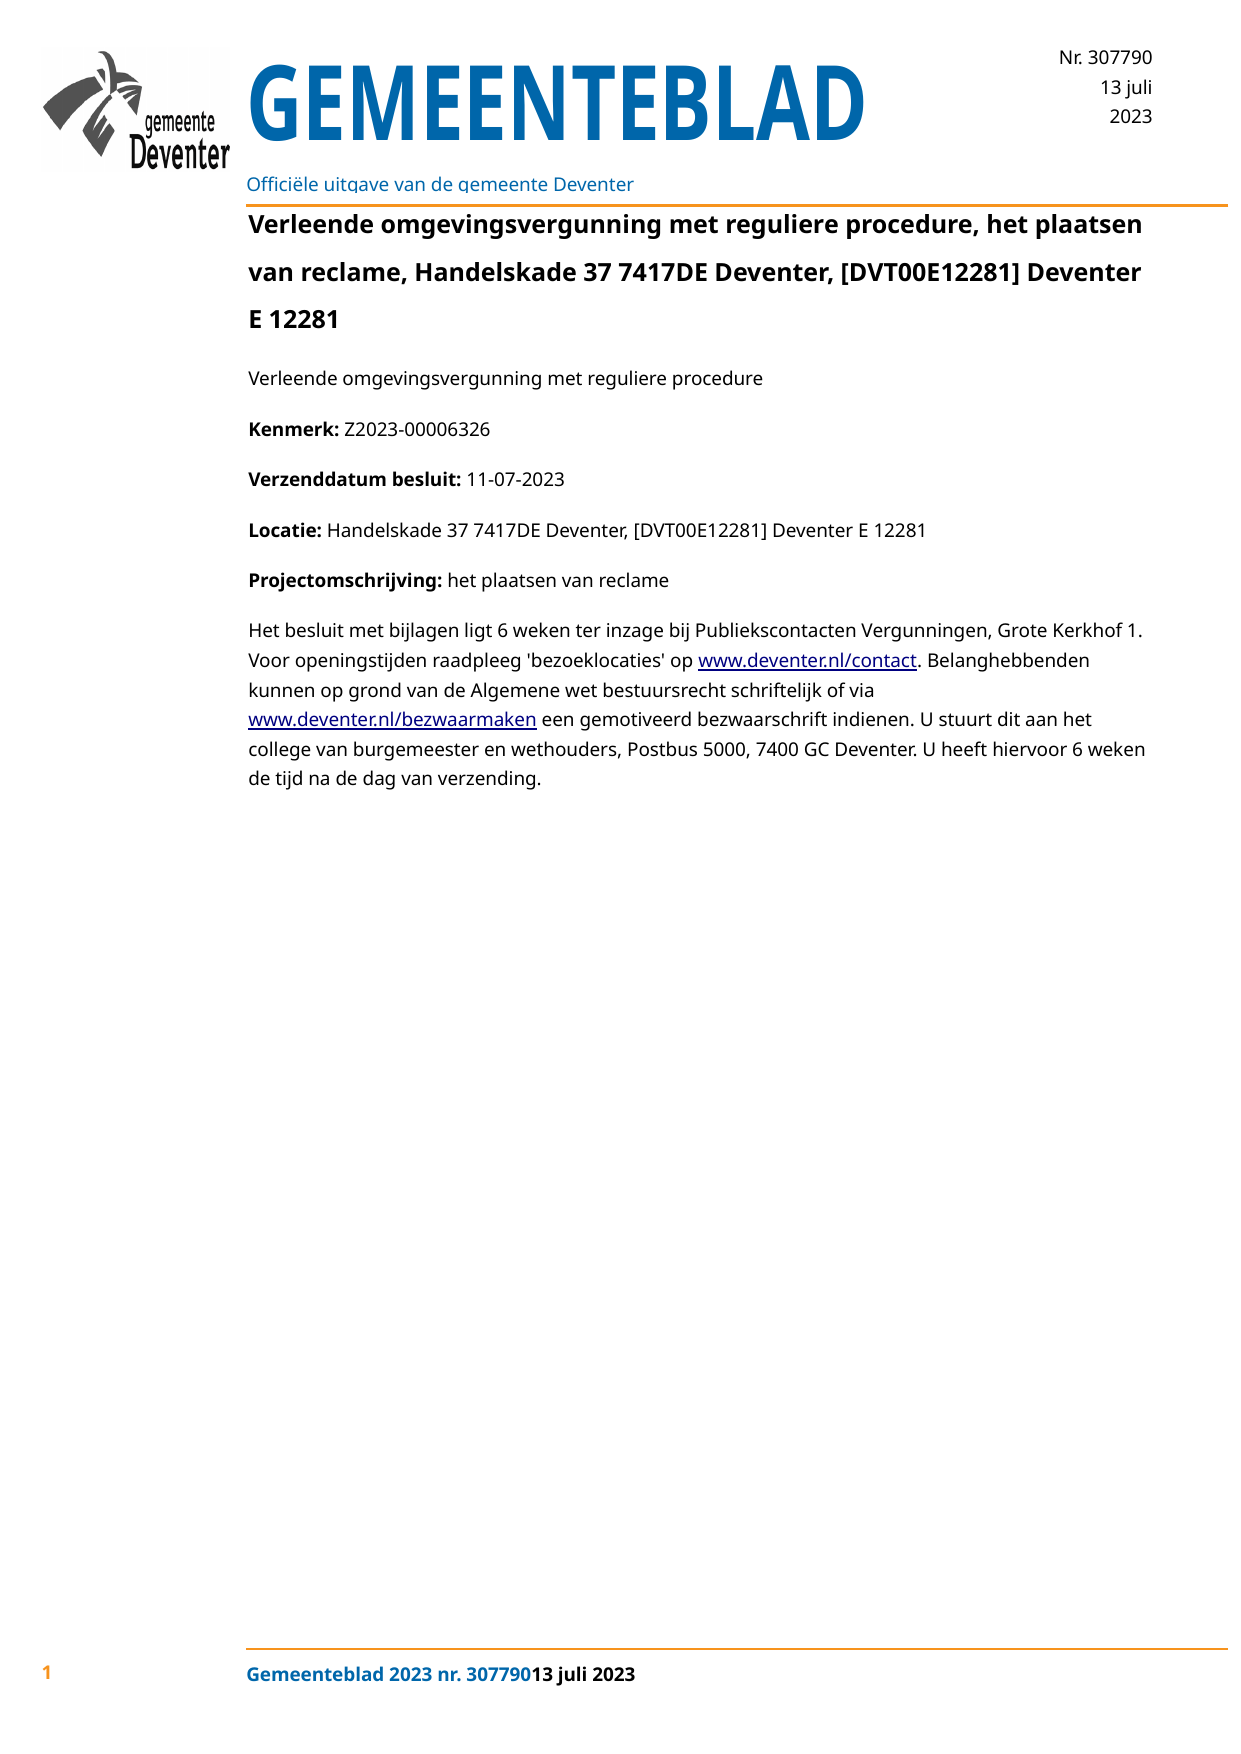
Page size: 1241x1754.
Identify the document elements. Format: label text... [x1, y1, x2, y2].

text Verzenddatum besluit: 11-07-2023 [248, 466, 1152, 492]
text Locatie: Handelskade 37 7417DE Deventer, [DVT00E12281] Deventer E 12281 [248, 517, 1152, 542]
text Kenmerk: Z2023-00006326 [248, 416, 1152, 442]
text Projectomschrijving: het plaatsen van reclame [248, 567, 1152, 593]
text Het besluit met bijlagen ligt 6 weken ter inzage bij Publiekscontacten Vergunningen, Grote Kerkhof 1. Voor openingstijden raadpleeg 'bezoeklocaties' op www.deventer.nl/contact. Belanghebbenden kunnen op grond van de Algemene wet bestuursrecht schriftelijk of via www.deventer.nl/bezwaarmaken een gemotiveerd bezwaarschrift indienen. U stuurt dit aan het college van burgemeester en wethouders, Postbus 5000, 7400 GC Deventer. U heeft hiervoor 6 weken de tijd na de dag van verzending. [248, 618, 1152, 791]
text Verleende omgevingsvergunning met reguliere procedure [248, 366, 1152, 391]
text Verleende omgevingsvergunning met reguliere procedure, het plaatsen van reclame, Handelskade 37 7417DE Deventer, [DVT00E12281] Deventer E 12281 [248, 207, 1152, 336]
picture [41, 47, 231, 172]
